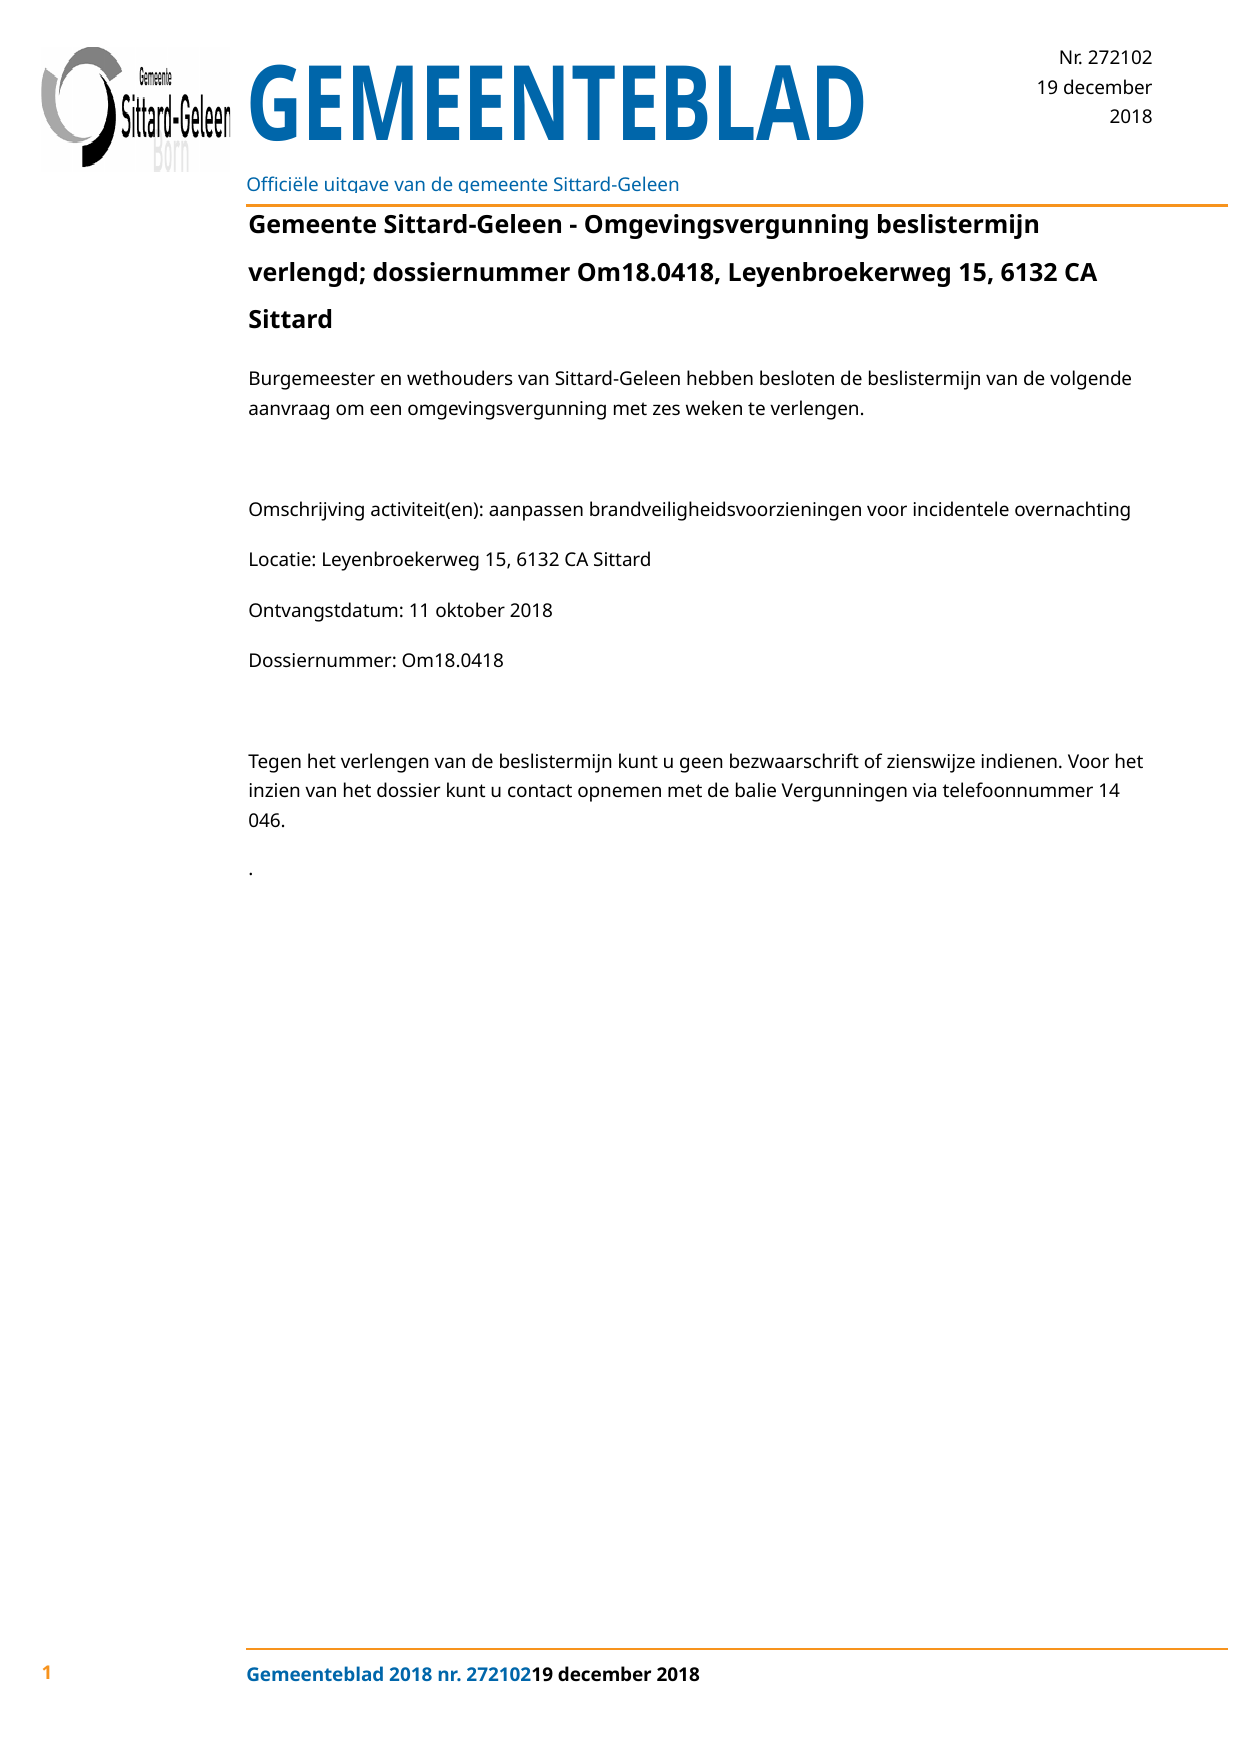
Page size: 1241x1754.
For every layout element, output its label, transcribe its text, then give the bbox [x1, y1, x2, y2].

text . [248, 855, 1152, 881]
text Omschrijving activiteit(en): aanpassen brandveiligheidsvoorzieningen voor incidentele overnachting [248, 496, 1152, 522]
text Ontvangstdatum: 11 oktober 2018 [248, 597, 1152, 622]
picture [41, 47, 231, 172]
text Tegen het verlengen van de beslistermijn kunt u geen bezwaarschrift of zienswijze indienen. Voor het inzien van het dossier kunt u contact opnemen met de balie Vergunningen via telefoonnummer 14 046. [248, 748, 1152, 833]
text Locatie: Leyenbroekerweg 15, 6132 CA Sittard [248, 546, 1152, 572]
text Dossiernummer: Om18.0418 [248, 647, 1152, 673]
text Burgemeester en wethouders van Sittard-Geleen hebben besloten de beslistermijn van de volgende aanvraag om een omgevingsvergunning met zes weken te verlengen. [248, 366, 1152, 421]
text Gemeente Sittard-Geleen - Omgevingsvergunning beslistermijn verlengd; dossiernummer Om18.0418, Leyenbroekerweg 15, 6132 CA Sittard [248, 207, 1152, 336]
